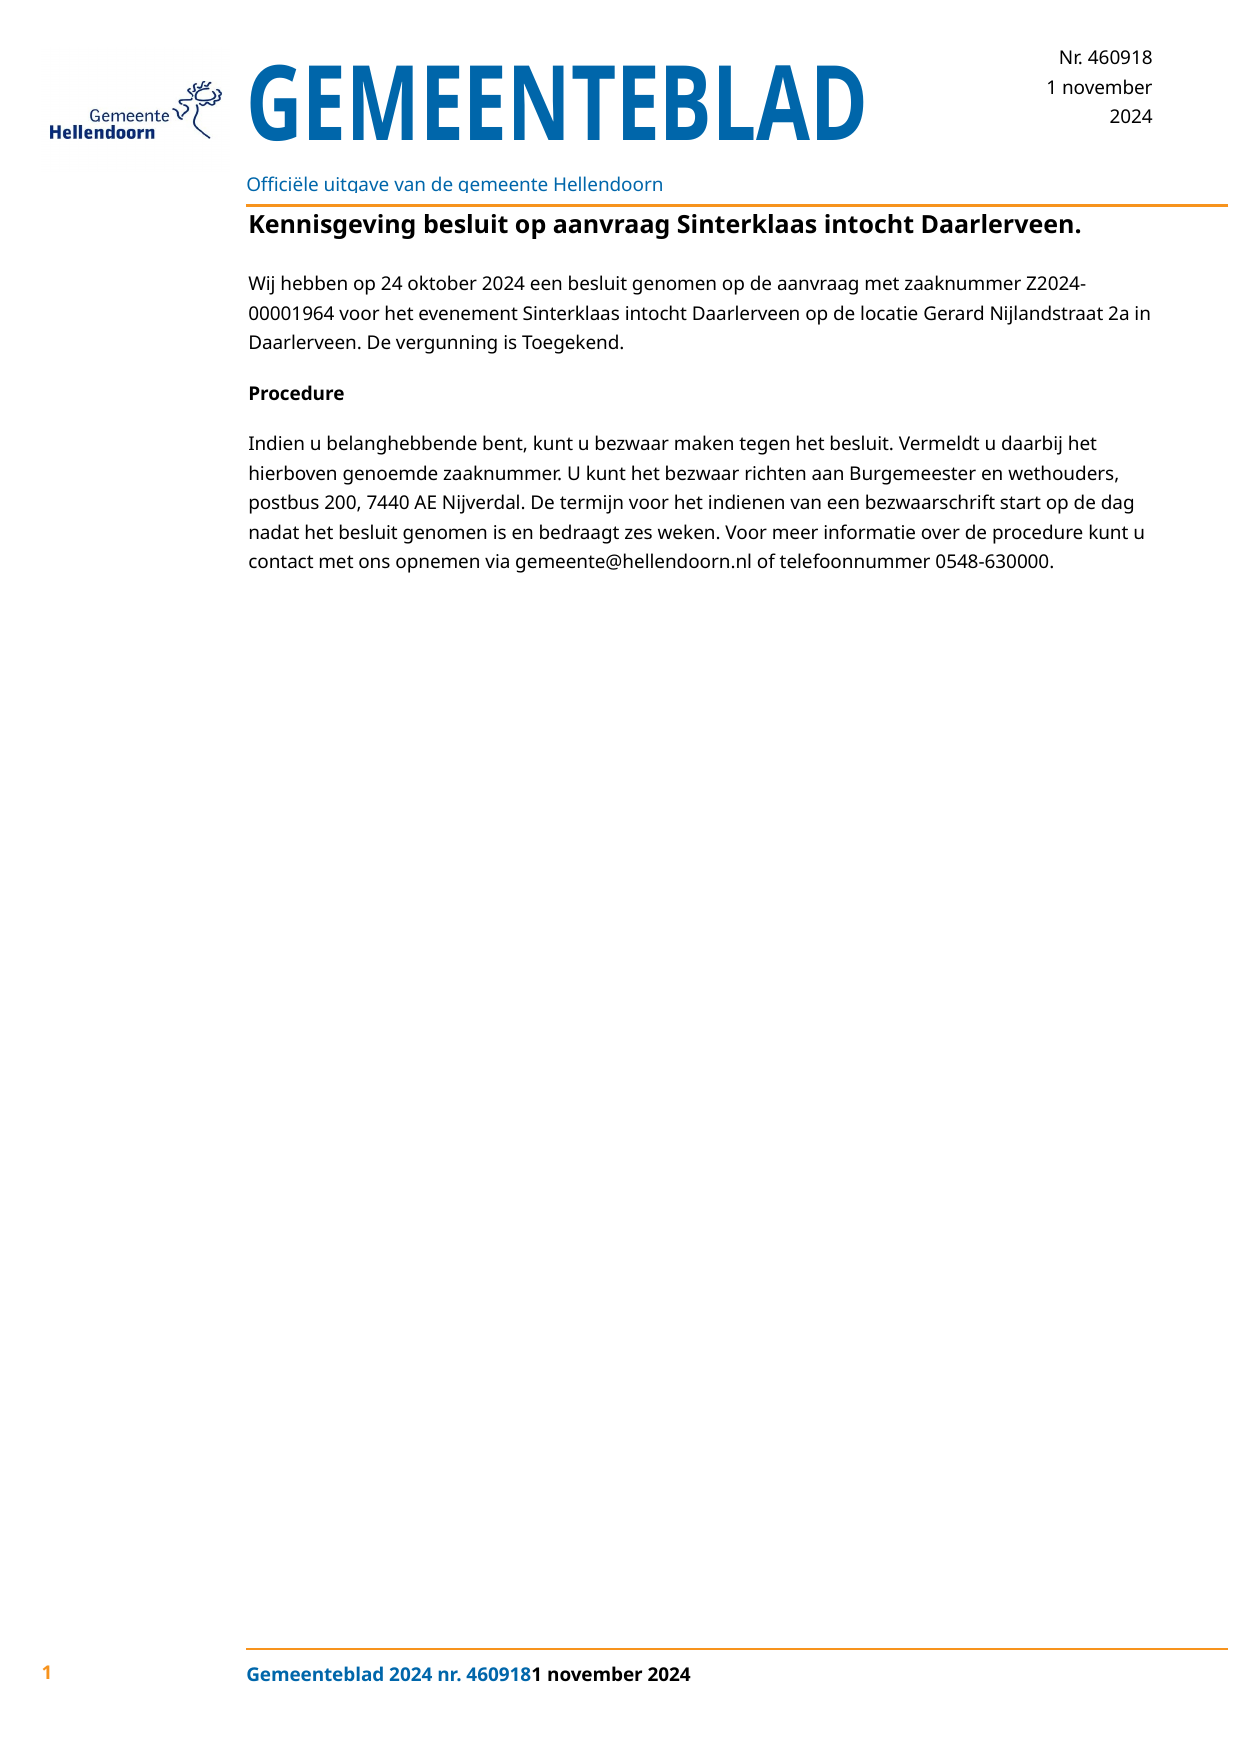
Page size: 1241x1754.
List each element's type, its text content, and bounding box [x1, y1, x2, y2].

picture [41, 47, 231, 172]
text Kennisgeving besluit op aanvraag Sinterklaas intocht Daarlerveen. [248, 207, 1152, 241]
text Procedure [248, 380, 1152, 406]
text Indien u belanghebbende bent, kunt u bezwaar maken tegen het besluit. Vermeldt u daarbij het hierboven genoemde zaaknummer. U kunt het bezwaar richten aan Burgemeester en wethouders, postbus 200, 7440 AE Nijverdal. De termijn voor het indienen van een bezwaarschrift start op de dag nadat het besluit genomen is en bedraagt zes weken. Voor meer informatie over de procedure kunt u contact met ons opnemen via gemeente@hellendoorn.nl of telefoonnummer 0548-630000. [248, 430, 1152, 574]
text Wij hebben op 24 oktober 2024 een besluit genomen op de aanvraag met zaaknummer Z2024-00001964 voor het evenement Sinterklaas intocht Daarlerveen op de locatie Gerard Nijlandstraat 2a in Daarlerveen. De vergunning is Toegekend. [248, 270, 1152, 355]
